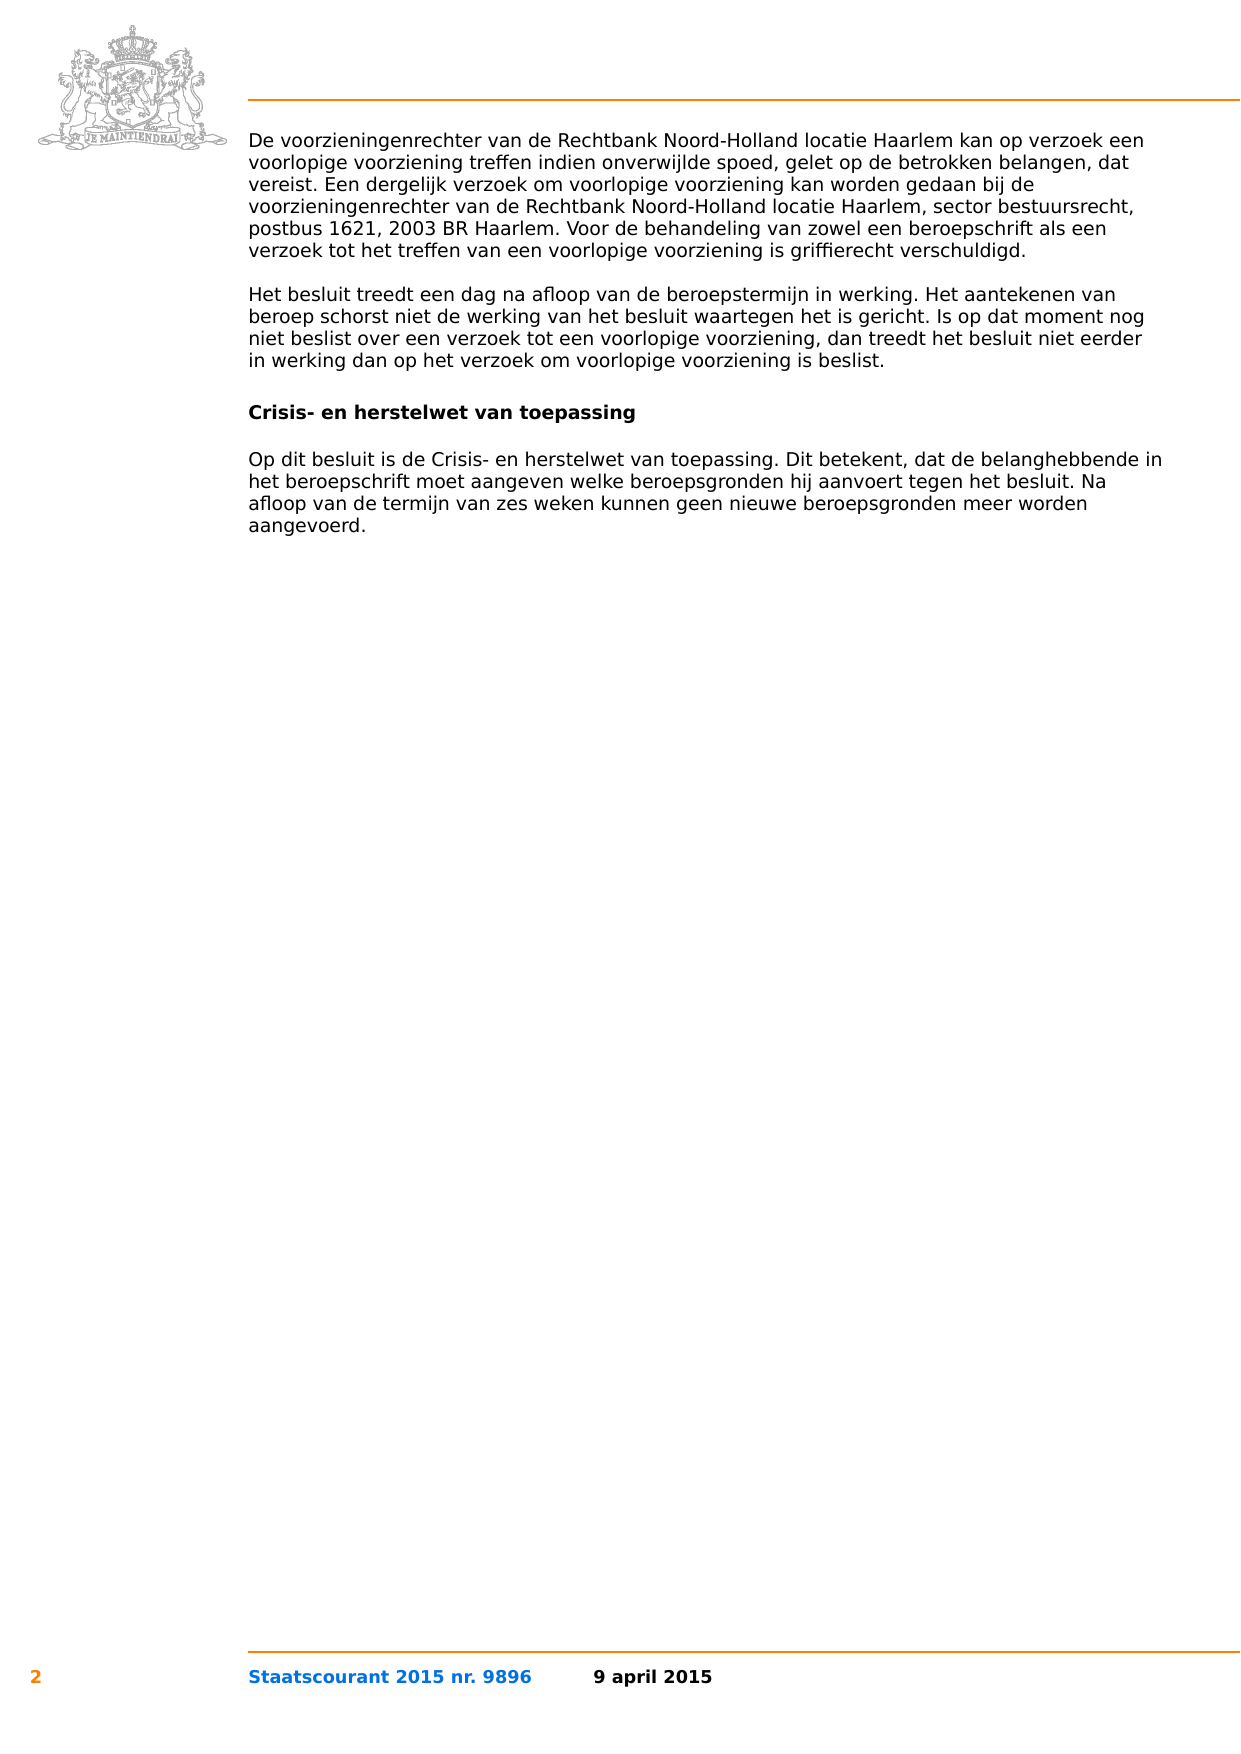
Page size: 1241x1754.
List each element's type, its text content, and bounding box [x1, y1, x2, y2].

text De voorzieningenrechter van de Rechtbank Noord-Holland locatie Haarlem kan op verzoek een voorlopige voorziening treffen indien onverwijlde spoed, gelet op de betrokken belangen, dat vereist. Een dergelijk verzoek om voorlopige voorziening kan worden gedaan bij de voorzieningenrechter van de Rechtbank Noord-Holland locatie Haarlem, sector bestuursrecht, postbus 1621, 2003 BR Haarlem. Voor de behandeling van zowel een beroepschrift als een verzoek tot het treffen van een voorlopige voorziening is griffierecht verschuldigd. [248, 130, 1163, 262]
text Het besluit treedt een dag na afloop van de beroepstermijn in werking. Het aantekenen van beroep schorst niet de werking van het besluit waartegen het is gericht. Is op dat moment nog niet beslist over een verzoek tot een voorlopige voorziening, dan treedt het besluit niet eerder in werking dan op het verzoek om voorlopige voorziening is beslist. [248, 284, 1163, 372]
subtitle Crisis- en herstelwet van toepassing [248, 402, 1163, 423]
text Op dit besluit is de Crisis- en herstelwet van toepassing. Dit betekent, dat de belanghebbende in het beroepschrift moet aangeven welke beroepsgronden hij aanvoert tegen het besluit. Na afloop van de termijn van zes weken kunnen geen nieuwe beroepsgronden meer worden aangevoerd. [248, 448, 1163, 536]
picture [38, 25, 227, 150]
